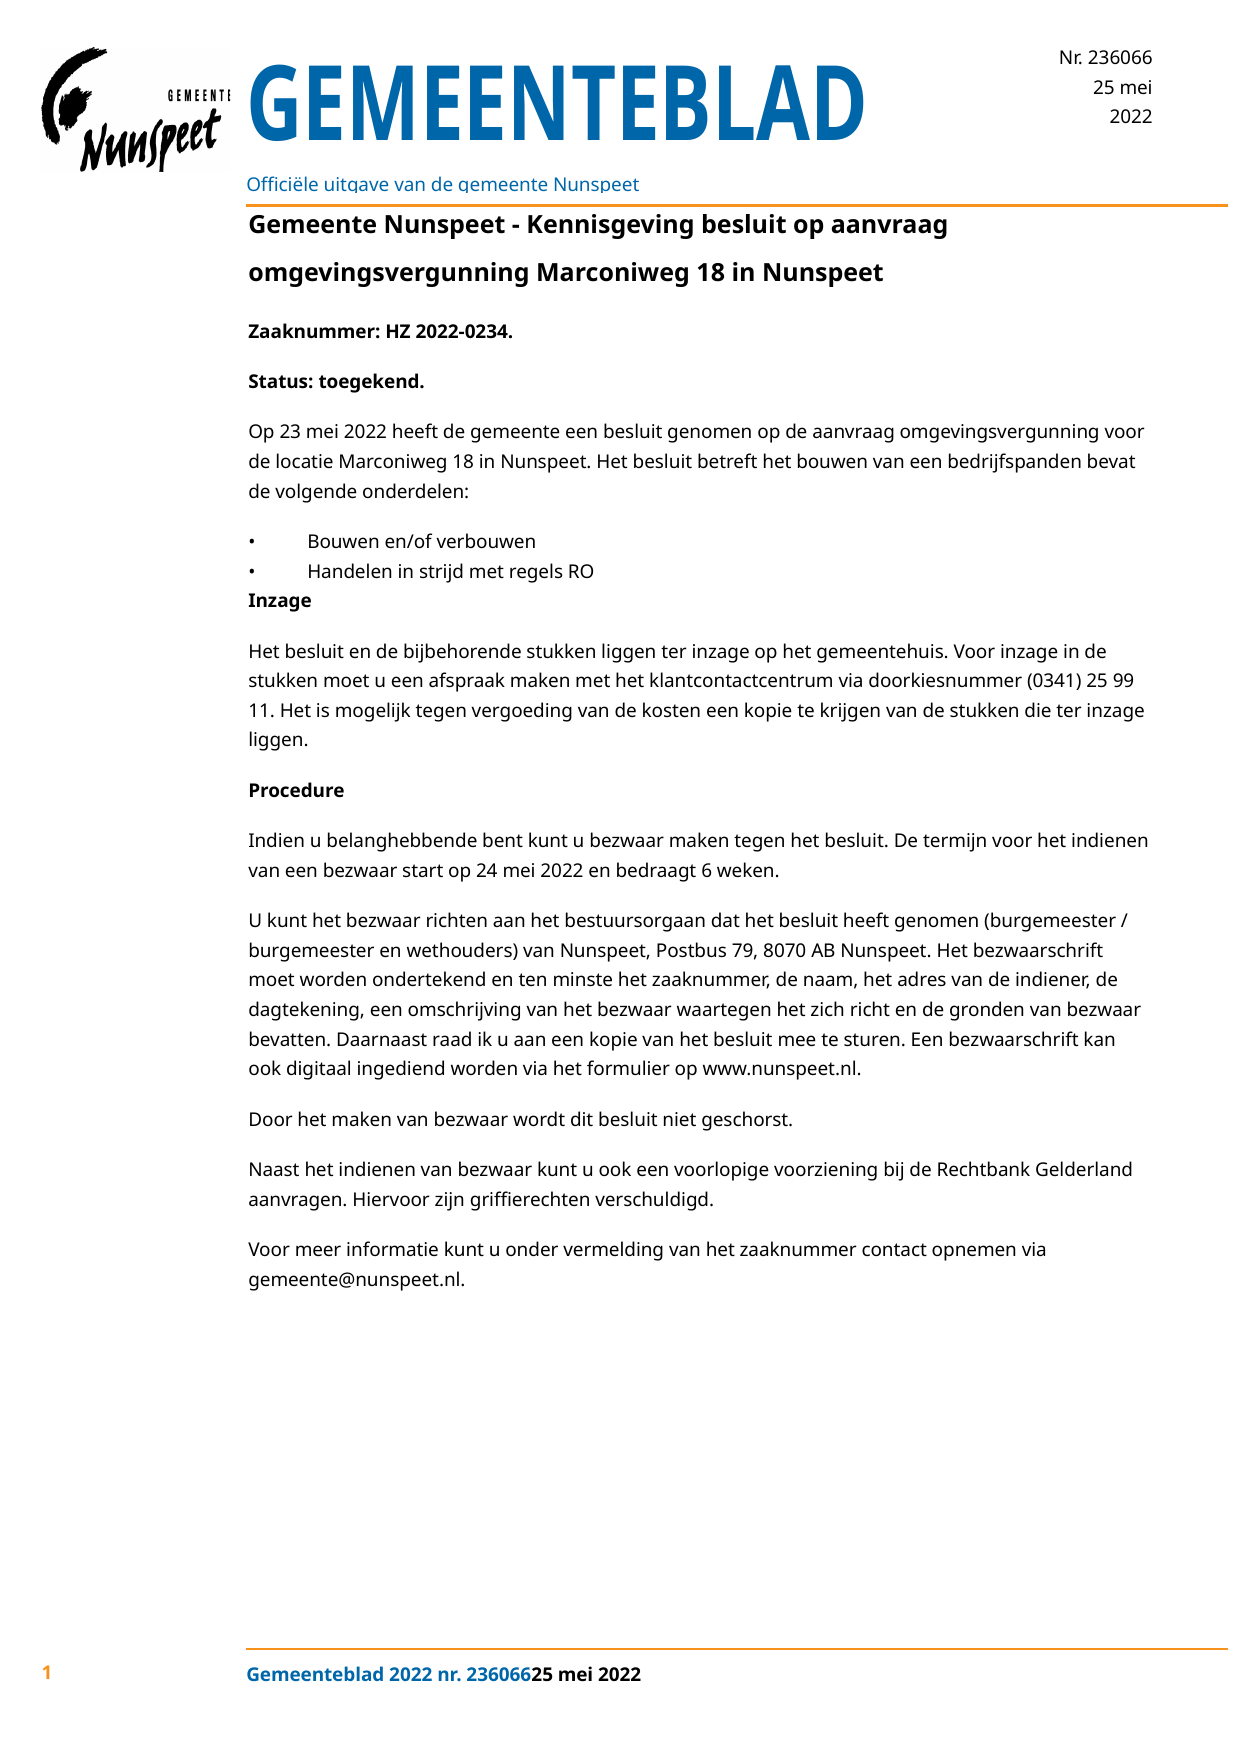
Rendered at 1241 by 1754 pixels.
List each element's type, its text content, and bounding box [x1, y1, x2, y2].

text Procedure [248, 777, 1152, 803]
list Bouwen en/of verbouwen [248, 528, 1152, 554]
text Gemeente Nunspeet - Kennisgeving besluit op aanvraag omgevingsvergunning Marconiweg 18 in Nunspeet [248, 207, 1152, 288]
text Indien u belanghebbende bent kunt u bezwaar maken tegen het besluit. De termijn voor het indienen van een bezwaar start op 24 mei 2022 en bedraagt 6 weken. [248, 827, 1152, 883]
text Op 23 mei 2022 heeft de gemeente een besluit genomen op de aanvraag omgevingsvergunning voor de locatie Marconiweg 18 in Nunspeet. Het besluit betreft het bouwen van een bedrijfspanden bevat de volgende onderdelen: [248, 419, 1152, 504]
text Door het maken van bezwaar wordt dit besluit niet geschorst. [248, 1106, 1152, 1132]
text Voor meer informatie kunt u onder vermelding van het zaaknummer contact opnemen via gemeente@nunspeet.nl. [248, 1236, 1152, 1292]
text Zaaknummer: HZ 2022-0234. [248, 318, 1152, 344]
picture [41, 47, 231, 172]
text Inzage [248, 587, 1152, 613]
list Handelen in strijd met regels RO [248, 558, 1152, 584]
text Status: toegekend. [248, 368, 1152, 394]
text Naast het indienen van bezwaar kunt u ook een voorlopige voorziening bij de Rechtbank Gelderland aanvragen. Hiervoor zijn griffierechten verschuldigd. [248, 1156, 1152, 1212]
text U kunt het bezwaar richten aan het bestuursorgaan dat het besluit heeft genomen (burgemeester / burgemeester en wethouders) van Nunspeet, Postbus 79, 8070 AB Nunspeet. Het bezwaarschrift moet worden ondertekend en ten minste het zaaknummer, de naam, het adres van de indiener, de dagtekening, een omschrijving van het bezwaar waartegen het zich richt en de gronden van bezwaar bevatten. Daarnaast raad ik u aan een kopie van het besluit mee te sturen. Een bezwaarschrift kan ook digitaal ingediend worden via het formulier op www.nunspeet.nl. [248, 907, 1152, 1081]
text Het besluit en de bijbehorende stukken liggen ter inzage op het gemeentehuis. Voor inzage in de stukken moet u een afspraak maken met het klantcontactcentrum via doorkiesnummer (0341) 25 99 11. Het is mogelijk tegen vergoeding van de kosten een kopie te krijgen van de stukken die ter inzage liggen. [248, 638, 1152, 752]
